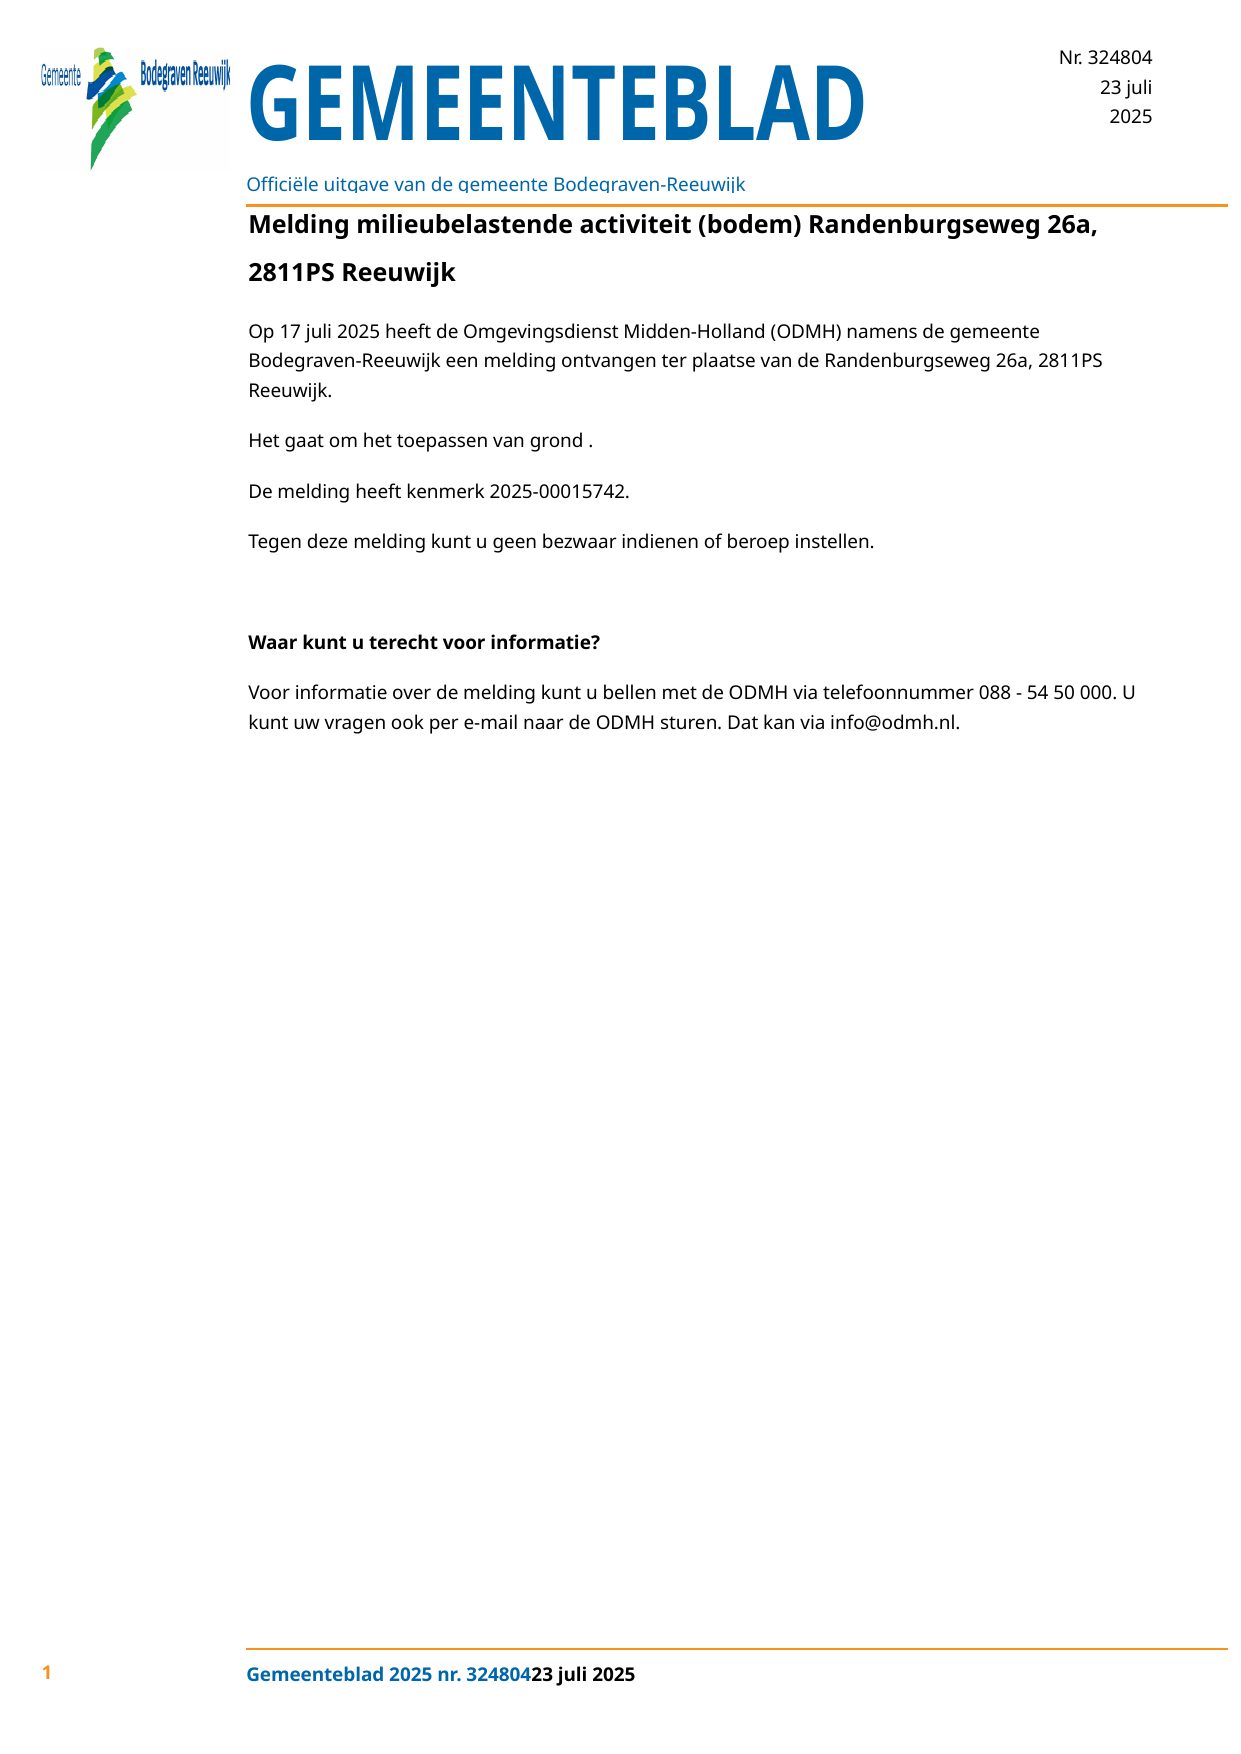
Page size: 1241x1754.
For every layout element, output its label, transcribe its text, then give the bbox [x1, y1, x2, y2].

text Op 17 juli 2025 heeft de Omgevingsdienst Midden-Holland (ODMH) namens de gemeente Bodegraven-Reeuwijk een melding ontvangen ter plaatse van de Randenburgseweg 26a, 2811PS Reeuwijk. [248, 318, 1152, 403]
text Melding milieubelastende activiteit (bodem) Randenburgseweg 26a, 2811PS Reeuwijk [248, 207, 1152, 288]
text Tegen deze melding kunt u geen bezwaar indienen of beroep instellen. [248, 528, 1152, 554]
picture [41, 47, 231, 172]
text Het gaat om het toepassen van grond . [248, 427, 1152, 453]
text De melding heeft kenmerk 2025-00015742. [248, 478, 1152, 504]
text Waar kunt u terecht voor informatie? [248, 629, 1152, 655]
text Voor informatie over de melding kunt u bellen met de ODMH via telefoonnummer 088 - 54 50 000. U kunt uw vragen ook per e-mail naar de ODMH sturen. Dat kan via info@odmh.nl. [248, 679, 1152, 735]
